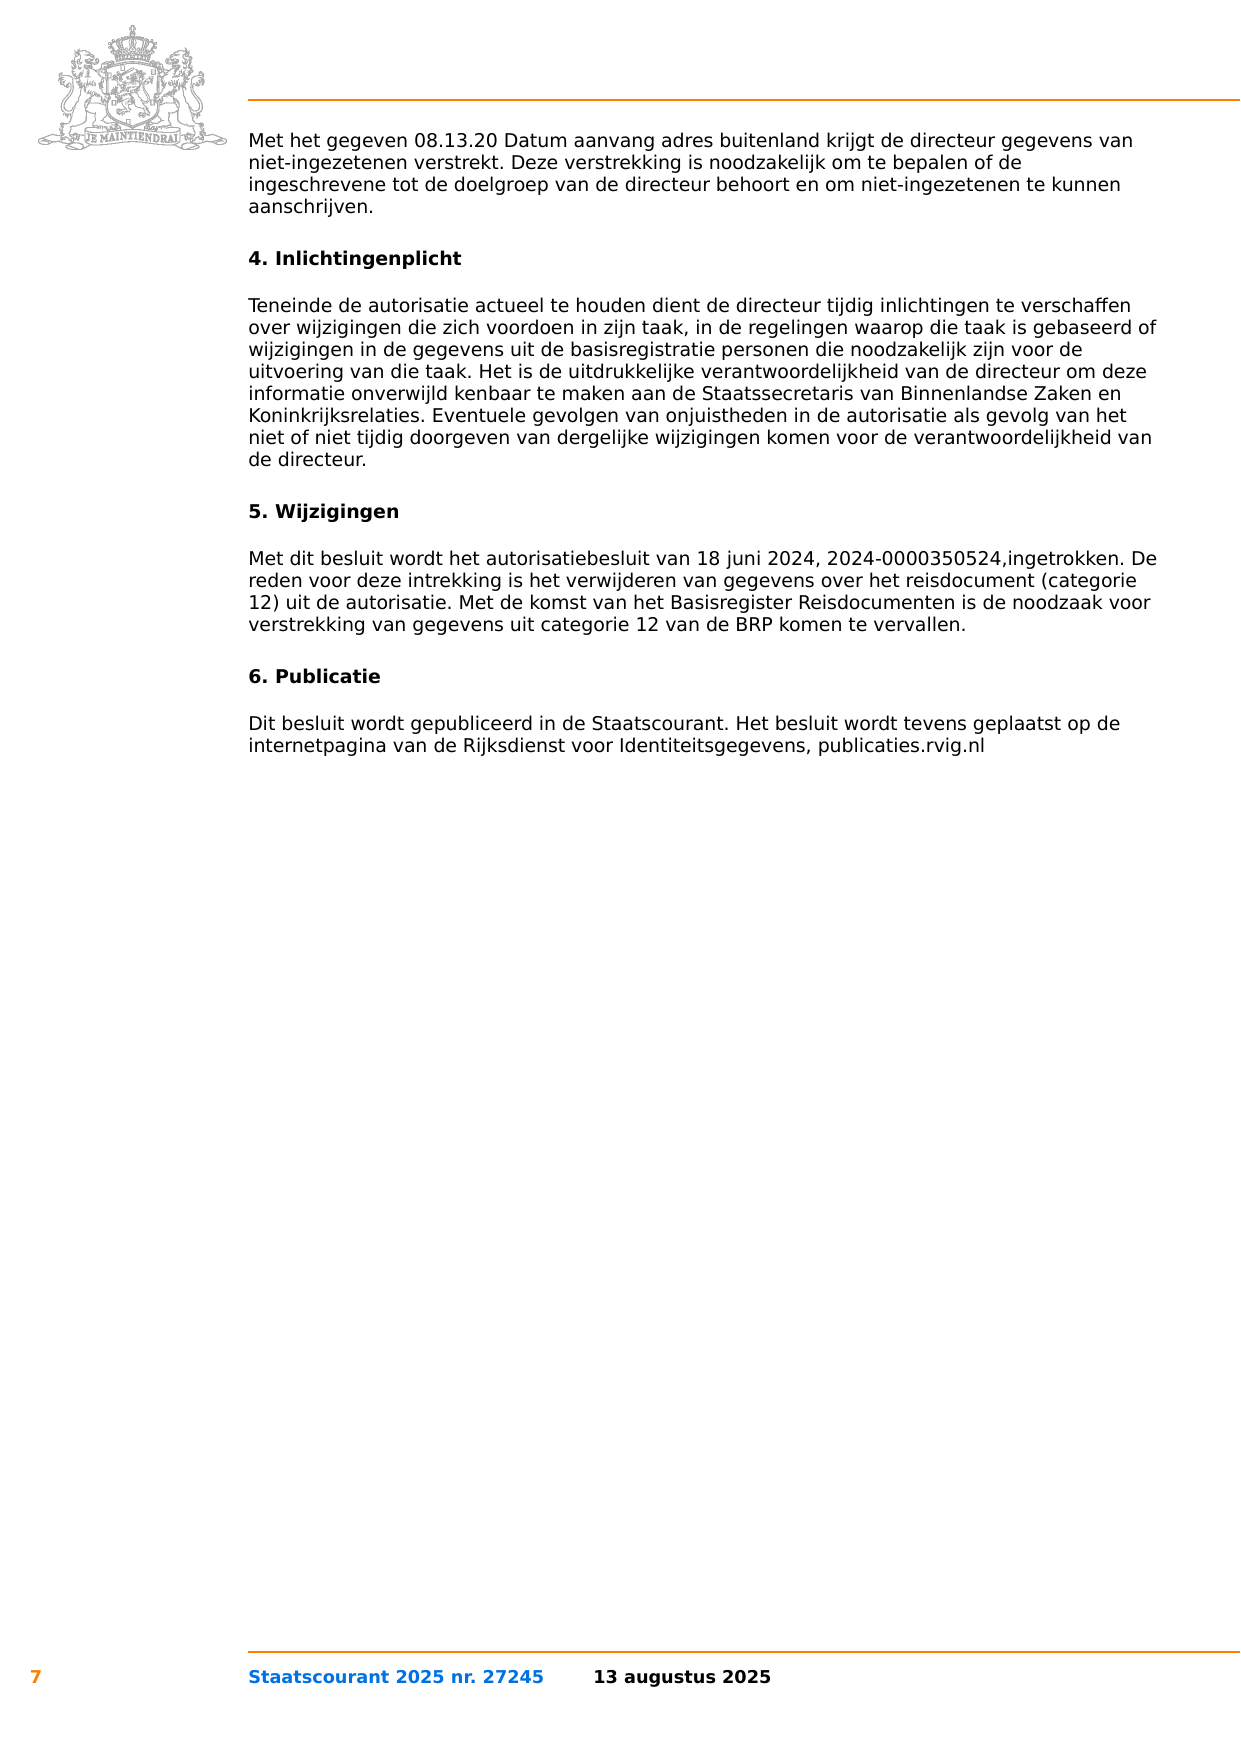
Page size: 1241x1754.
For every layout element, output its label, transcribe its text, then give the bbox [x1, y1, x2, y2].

text Met het gegeven 08.13.20 Datum aanvang adres buitenland krijgt de directeur gegevens van niet-ingezetenen verstrekt. Deze verstrekking is noodzakelijk om te bepalen of de ingeschrevene tot de doelgroep van de directeur behoort en om niet-ingezetenen te kunnen aanschrijven. [248, 130, 1163, 218]
text Dit besluit wordt gepubliceerd in de Staatscourant. Het besluit wordt tevens geplaatst op de internetpagina van de Rijksdienst voor Identiteitsgegevens, publicaties.rvig.nl [248, 712, 1163, 756]
text Met dit besluit wordt het autorisatiebesluit van 18 juni 2024, 2024-0000350524,ingetrokken. De reden voor deze intrekking is het verwijderen van gegevens over het reisdocument (categorie 12) uit de autorisatie. Met de komst van het Basisregister Reisdocumenten is de noodzaak voor verstrekking van gegevens uit categorie 12 van de BRP komen te vervallen. [248, 548, 1163, 636]
subtitle 5. Wijzigingen [248, 501, 1163, 523]
subtitle 6. Publicatie [248, 666, 1163, 687]
picture [38, 25, 227, 150]
subtitle 4. Inlichtingenplicht [248, 248, 1163, 270]
text Teneinde de autorisatie actueel te houden dient de directeur tijdig inlichtingen te verschaffen over wijzigingen die zich voordoen in zijn taak, in de regelingen waarop die taak is gebaseerd of wijzigingen in de gegevens uit de basisregistratie personen die noodzakelijk zijn voor de uitvoering van die taak. Het is de uitdrukkelijke verantwoordelijkheid van de directeur om deze informatie onverwijld kenbaar te maken aan de Staatssecretaris van Binnenlandse Zaken en Koninkrijksrelaties. Eventuele gevolgen van onjuistheden in de autorisatie als gevolg van het niet of niet tijdig doorgeven van dergelijke wijzigingen komen voor de verantwoordelijkheid van de directeur. [248, 295, 1163, 471]
